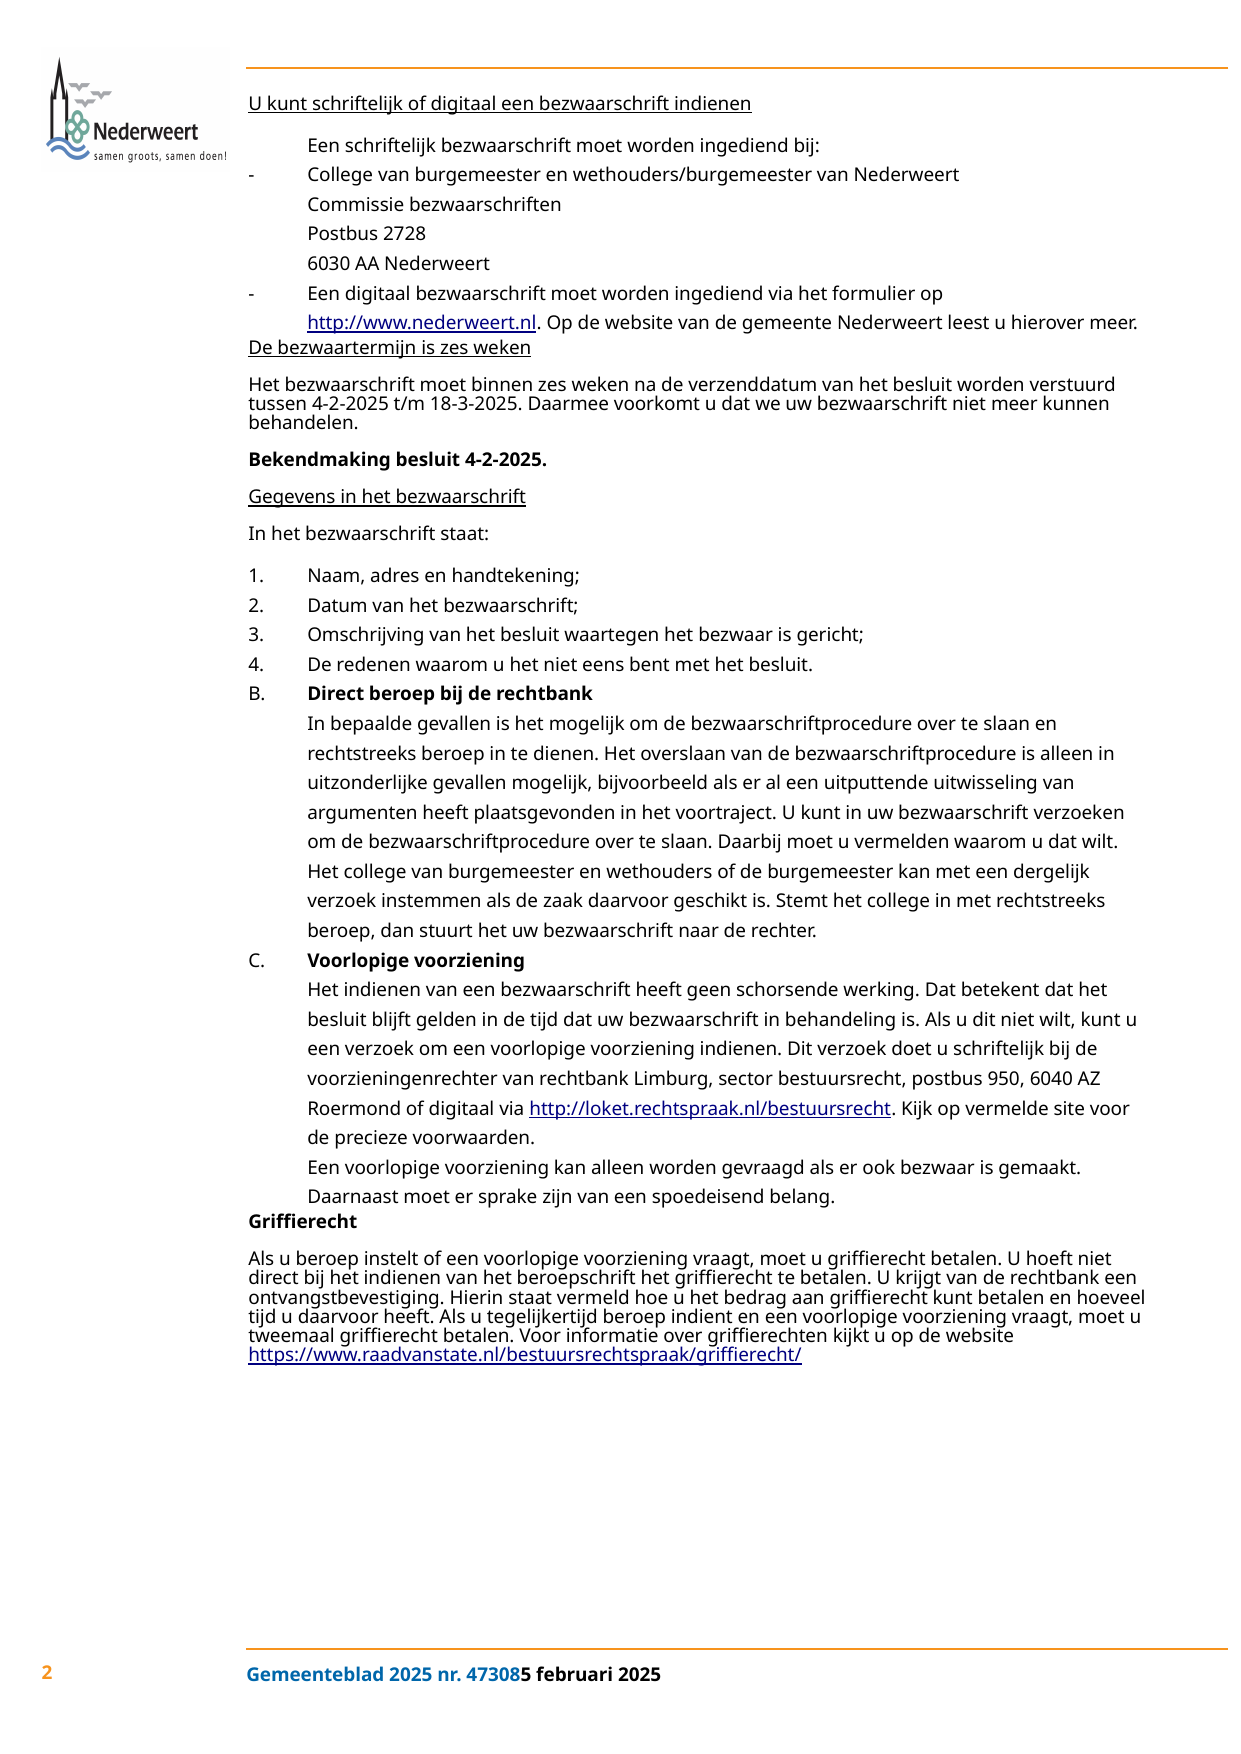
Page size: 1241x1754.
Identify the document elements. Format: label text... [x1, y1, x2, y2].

list Postbus 2728 [248, 221, 1152, 246]
text Gegevens in het bezwaarschrift [248, 488, 1152, 508]
text Bekendmaking besluit 4-2-2025. [248, 451, 1152, 471]
text Als u beroep instelt of een voorlopige voorziening vraagt, moet u griffierecht betalen. U hoeft niet direct bij het indienen van het beroepschrift het griffierecht te betalen. U krijgt van de rechtbank een ontvangstbevestiging. Hierin staat vermeld hoe u het bedrag aan griffierecht kunt betalen en hoeveel tijd u daarvoor heeft. Als u tegelijkertijd beroep indient en een voorlopige voorziening vraagt, moet u tweemaal griffierecht betalen. Voor informatie over griffierechten kijkt u op de website https://www.raadvanstate.nl/bestuursrechtspraak/griffierecht/ [248, 1250, 1152, 1366]
picture [41, 47, 231, 172]
list In bepaalde gevallen is het mogelijk om de bezwaarschriftprocedure over te slaan en rechtstreeks beroep in te dienen. Het overslaan van de bezwaarschriftprocedure is alleen in uitzonderlijke gevallen mogelijk, bijvoorbeeld als er al een uitputtende uitwisseling van argumenten heeft plaatsgevonden in het voortraject. U kunt in uw bezwaarschrift verzoeken [248, 710, 1152, 825]
list Het indienen van een bezwaarschrift heeft geen schorsende werking. Dat betekent dat het besluit blijft gelden in de tijd dat uw bezwaarschrift in behandeling is. Als u dit niet wilt, kunt u een verzoek om een voorlopige voorziening indienen. Dit verzoek doet u schriftelijk bij de voorzieningenrechter van rechtbank Limburg, sector bestuursrecht, postbus 950, 6040 AZ Roermond of digitaal via http://loket.rechtspraak.nl/bestuursrecht. Kijk op vermelde site voor de precieze voorwaarden. [248, 976, 1152, 1150]
list Datum van het bezwaarschrift; [248, 592, 1152, 618]
list De redenen waarom u het niet eens bent met het besluit. [248, 651, 1152, 677]
list Commissie bezwaarschriften [248, 191, 1152, 217]
list Omschrijving van het besluit waartegen het bezwaar is gericht; [248, 621, 1152, 647]
list om de bezwaarschriftprocedure over te slaan. Daarbij moet u vermelden waarom u dat wilt. Het college van burgemeester en wethouders of de burgemeester kan met een dergelijk verzoek instemmen als de zaak daarvoor geschikt is. Stemt het college in met rechtstreeks beroep, dan stuurt het uw bezwaarschrift naar de rechter. [248, 828, 1152, 943]
list Een schriftelijk bezwaarschrift moet worden ingediend bij: [248, 132, 1152, 157]
text U kunt schriftelijk of digitaal een bezwaarschrift indienen [248, 95, 1152, 114]
text In het bezwaarschrift staat: [248, 525, 1152, 544]
list Voorlopige voorziening [248, 947, 1152, 973]
list Een voorlopige voorziening kan alleen worden gevraagd als er ook bezwaar is gemaakt. Daarnaast moet er sprake zijn van een spoedeisend belang. [248, 1154, 1152, 1209]
list Een digitaal bezwaarschrift moet worden ingediend via het formulier op http://www.nederweert.nl. Op de website van de gemeente Nederweert leest u hierover meer. [248, 280, 1152, 335]
list Direct beroep bij de rechtbank [248, 681, 1152, 706]
text De bezwaartermijn is zes weken [248, 339, 1152, 358]
list College van burgemeester en wethouders/burgemeester van Nederweert [248, 161, 1152, 187]
list Naam, adres en handtekening; [248, 562, 1152, 588]
text Het bezwaarschrift moet binnen zes weken na de verzenddatum van het besluit worden verstuurd tussen 4-2-2025 t/m 18-3-2025. Daarmee voorkomt u dat we uw bezwaarschrift niet meer kunnen behandelen. [248, 376, 1152, 434]
text Griffierecht [248, 1213, 1152, 1232]
list 6030 AA Nederweert [248, 250, 1152, 276]
